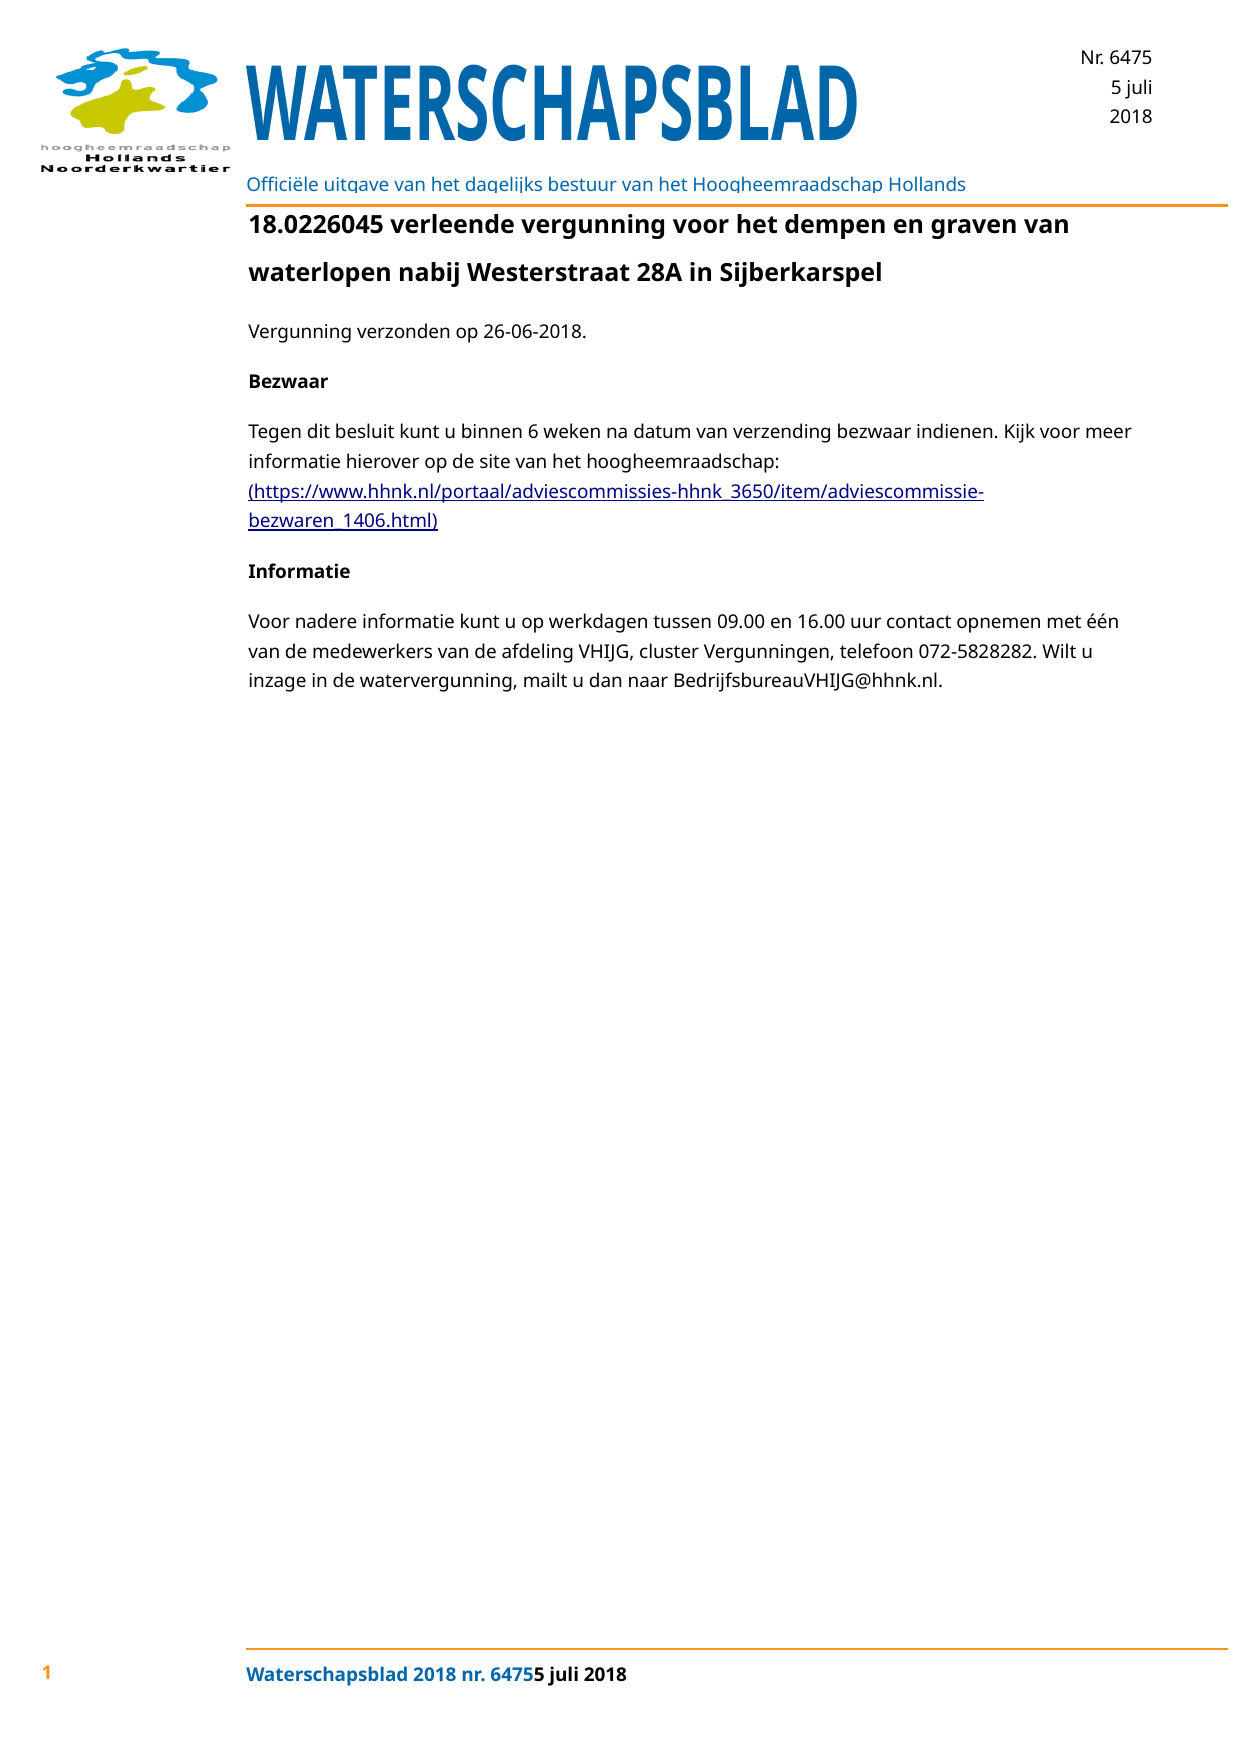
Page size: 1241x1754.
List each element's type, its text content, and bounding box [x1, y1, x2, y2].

text Vergunning verzonden op 26-06-2018. [248, 318, 1152, 344]
text Bezwaar [248, 368, 1152, 394]
text Voor nadere informatie kunt u op werkdagen tussen 09.00 en 16.00 uur contact opnemen met één van de medewerkers van de afdeling VHIJG, cluster Vergunningen, telefoon 072-5828282. Wilt u inzage in de watervergunning, mailt u dan naar BedrijfsbureauVHIJG@hhnk.nl. [248, 608, 1152, 693]
text 18.0226045 verleende vergunning voor het dempen en graven van waterlopen nabij Westerstraat 28A in Sijberkarspel [248, 207, 1152, 288]
text Tegen dit besluit kunt u binnen 6 weken na datum van verzending bezwaar indienen. Kijk voor meer informatie hierover op de site van het hoogheemraadschap: (https://www.hhnk.nl/portaal/adviescommissies-hhnk_3650/item/adviescommissie-bezwaren_1406.html) [248, 419, 1152, 533]
text Informatie [248, 558, 1152, 584]
picture [41, 47, 231, 172]
